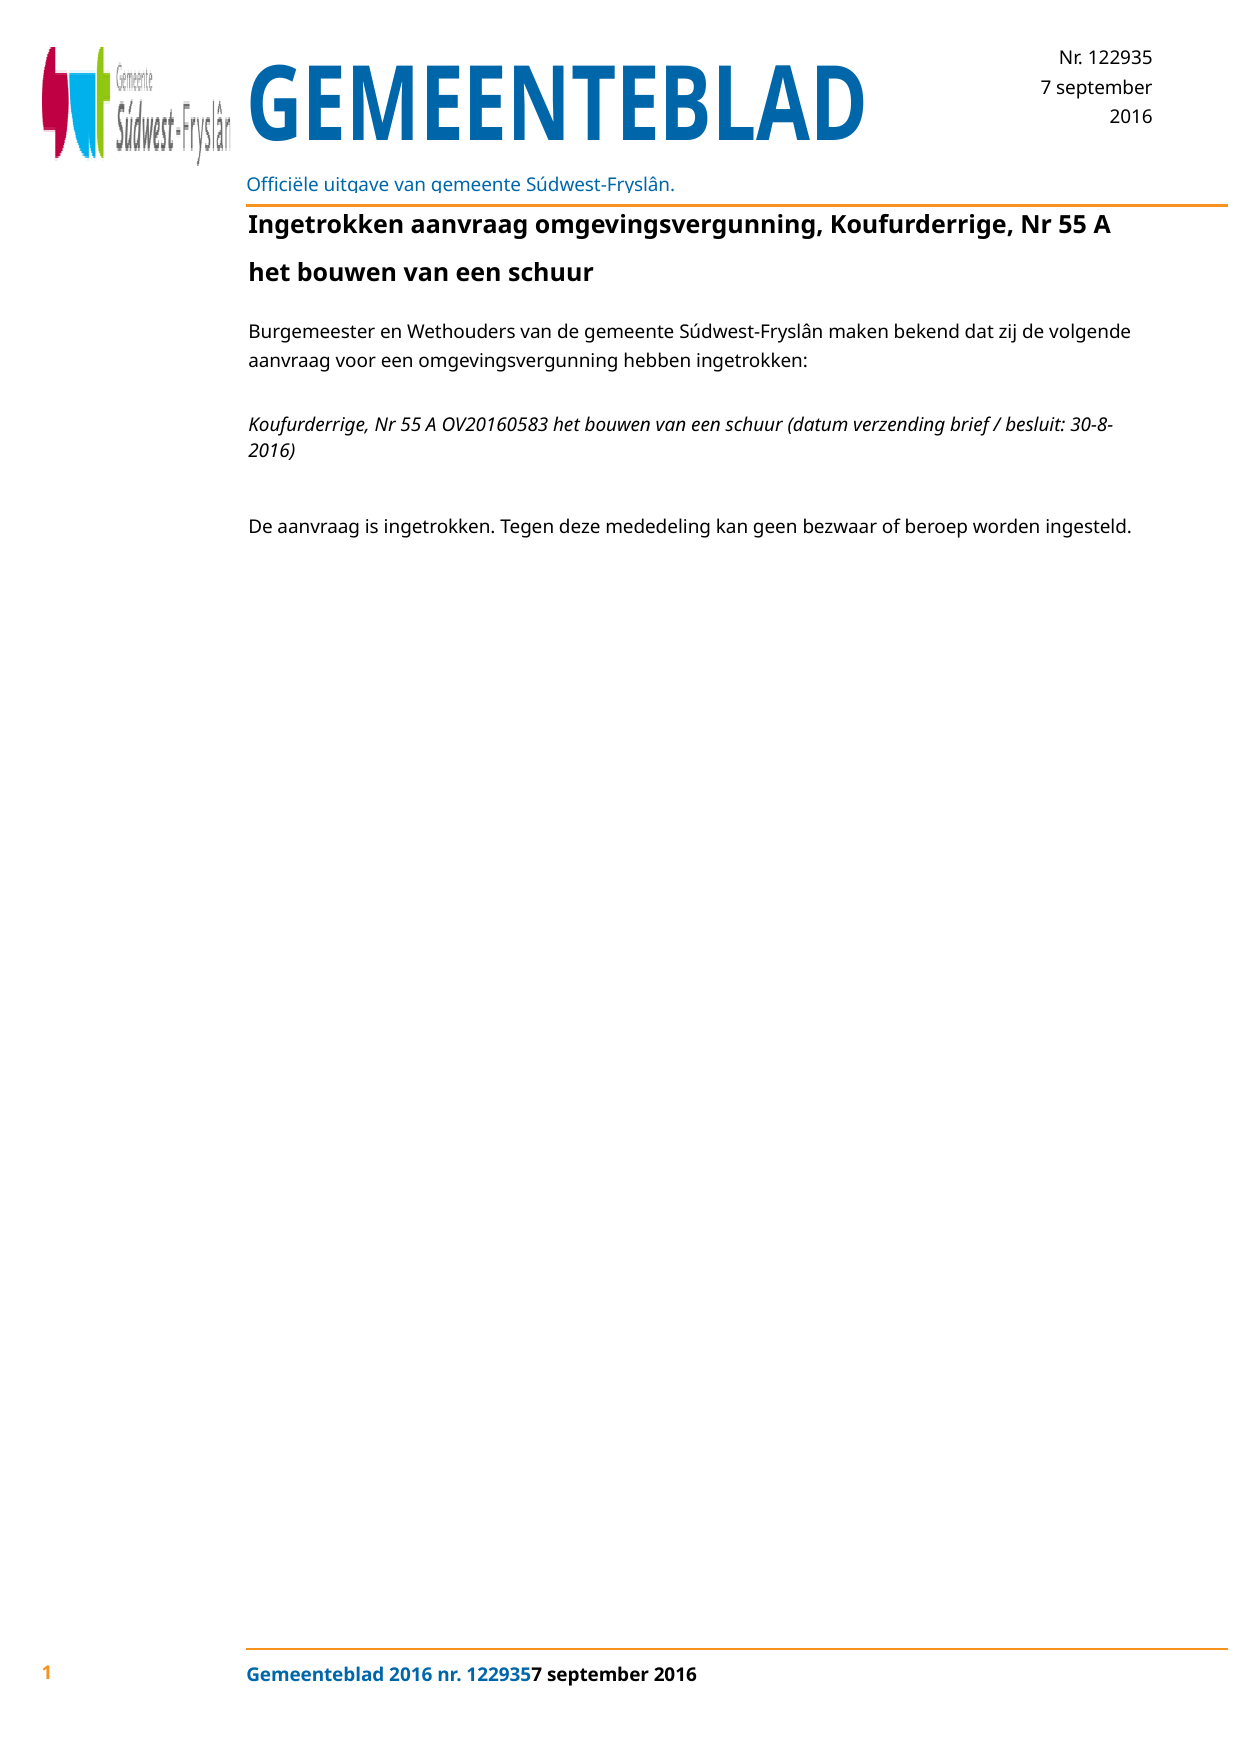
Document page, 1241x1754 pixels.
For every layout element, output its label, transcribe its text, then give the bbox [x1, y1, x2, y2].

text Koufurderrige, Nr 55 A OV20160583 het bouwen van een schuur (datum verzending brief / besluit: 30-8-2016) [248, 411, 1152, 463]
text De aanvraag is ingetrokken. Tegen deze mededeling kan geen bezwaar of beroep worden ingesteld. [248, 513, 1152, 539]
picture [41, 47, 231, 172]
text Ingetrokken aanvraag omgevingsvergunning, Koufurderrige, Nr 55 A het bouwen van een schuur [248, 207, 1152, 288]
text Burgemeester en Wethouders van de gemeente Súdwest-Fryslân maken bekend dat zij de volgende aanvraag voor een omgevingsvergunning hebben ingetrokken: [248, 318, 1152, 373]
